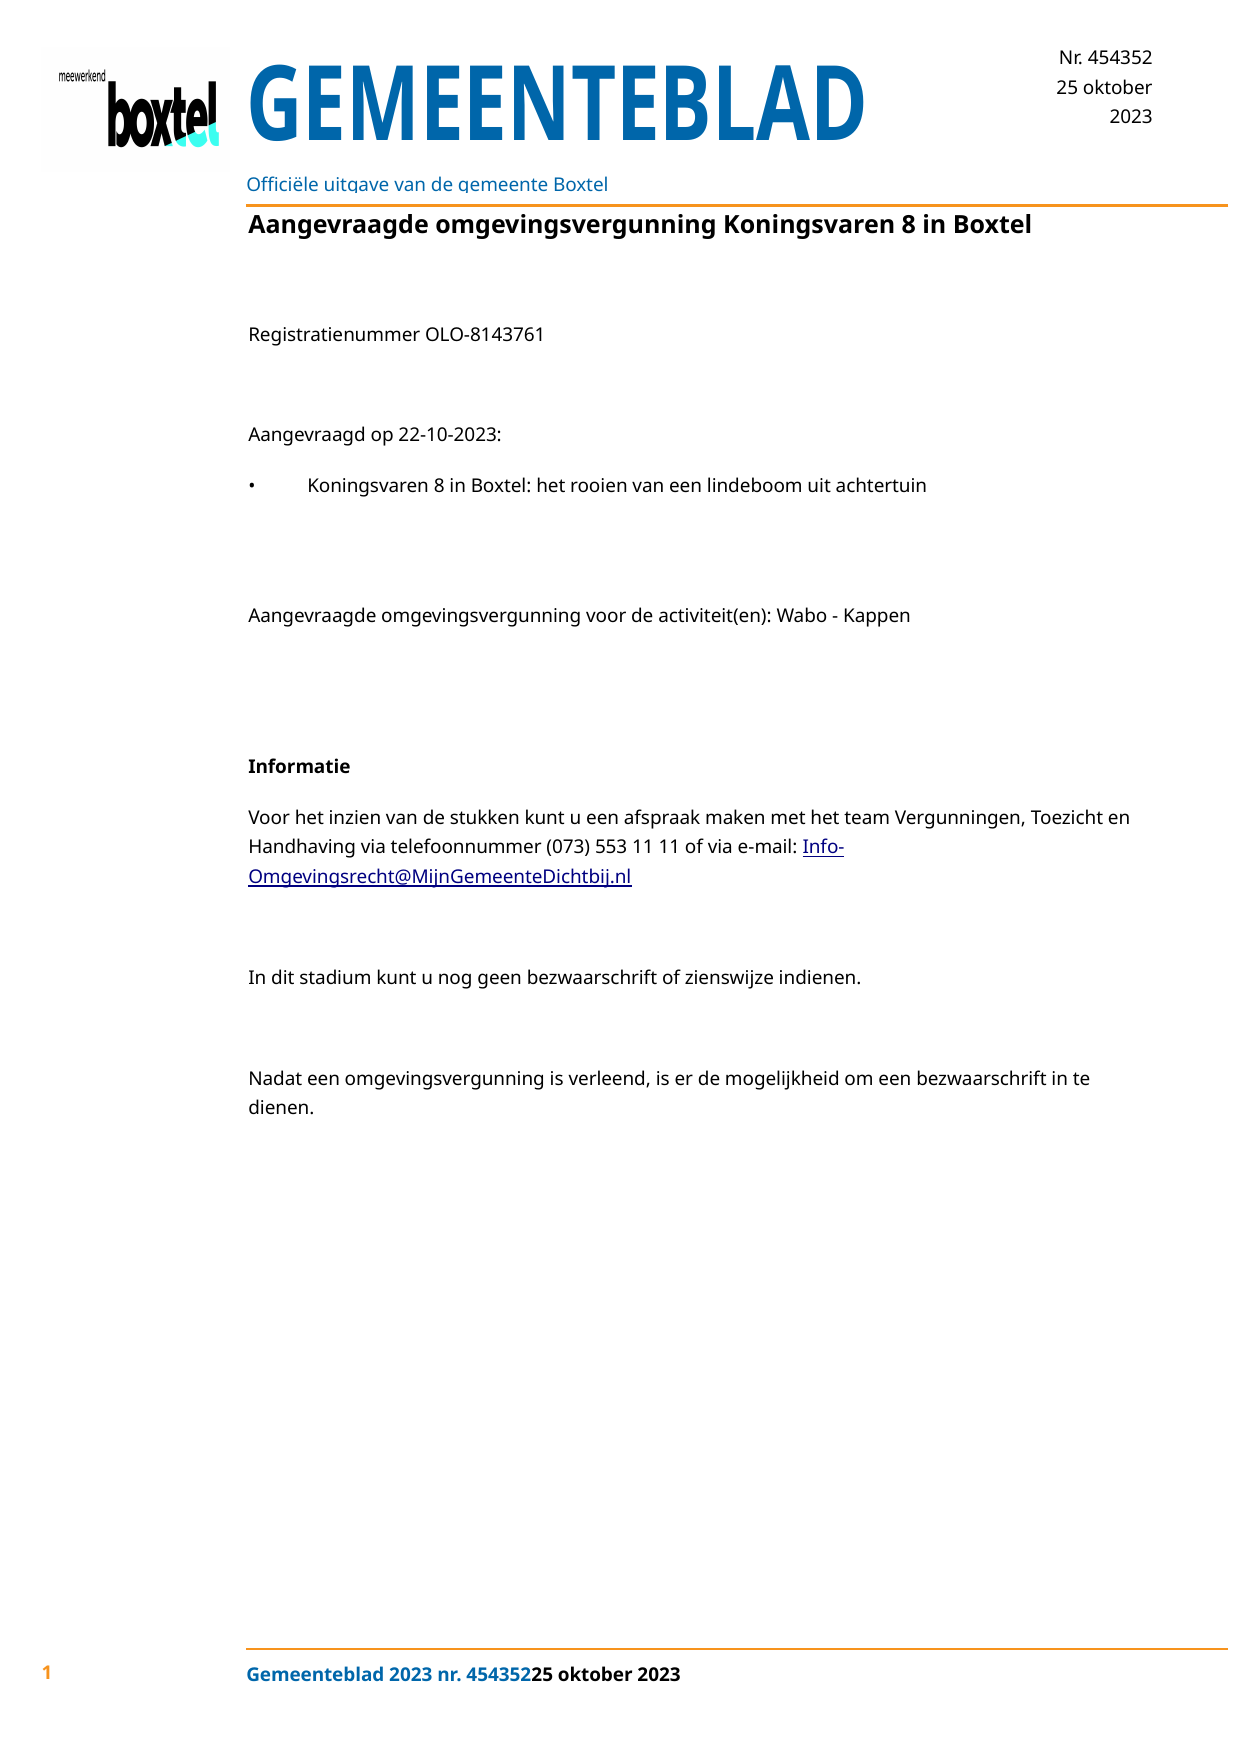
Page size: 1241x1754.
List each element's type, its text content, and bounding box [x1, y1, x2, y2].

text Aangevraagde omgevingsvergunning Koningsvaren 8 in Boxtel [248, 207, 1152, 241]
text Nadat een omgevingsvergunning is verleend, is er de mogelijkheid om een bezwaarschrift in te dienen. [248, 1065, 1152, 1120]
text Informatie [248, 754, 1152, 779]
text Registratienummer OLO-8143761 [248, 321, 1152, 346]
text Aangevraagd op 22-10-2023: [248, 422, 1152, 447]
text Voor het inzien van de stukken kunt u een afspraak maken met het team Vergunningen, Toezicht en Handhaving via telefoonnummer (073) 553 11 11 of via e-mail: Info-Omgevingsrecht@MijnGemeenteDichtbij.nl [248, 804, 1152, 889]
list Koningsvaren 8 in Boxtel: het rooien van een lindeboom uit achtertuin [248, 472, 1152, 498]
picture [41, 47, 231, 172]
text In dit stadium kunt u nog geen bezwaarschrift of zienswijze indienen. [248, 964, 1152, 990]
text Aangevraagde omgevingsvergunning voor de activiteit(en): Wabo - Kappen [248, 602, 1152, 628]
